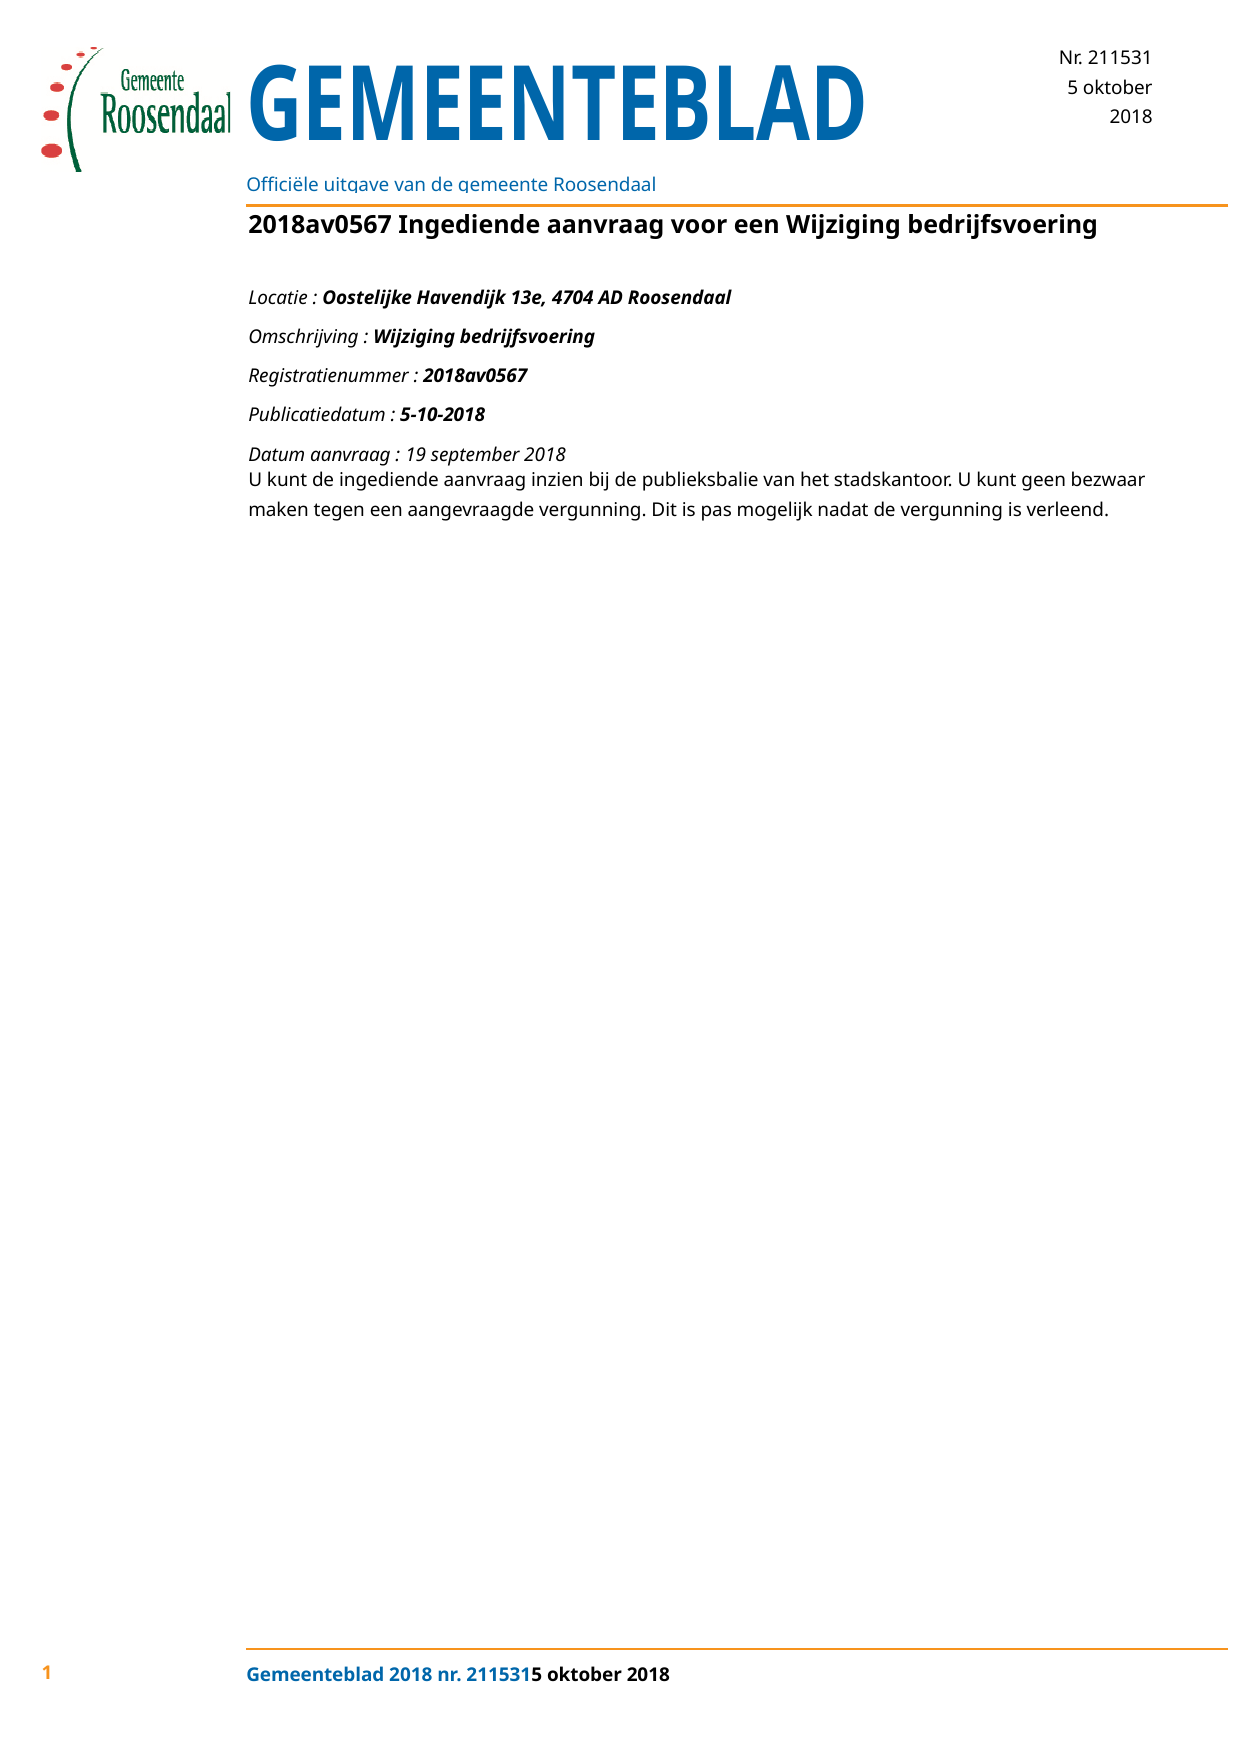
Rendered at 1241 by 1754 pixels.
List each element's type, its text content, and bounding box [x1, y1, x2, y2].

text Publicatiedatum : 5-10-2018 [248, 402, 1152, 427]
text Datum aanvraag : 19 september 2018 [248, 441, 1152, 467]
text Locatie : Oostelijke Havendijk 13e, 4704 AD Roosendaal [248, 284, 1152, 309]
text Omschrijving : Wijziging bedrijfsvoering [248, 323, 1152, 349]
text 2018av0567 Ingediende aanvraag voor een Wijziging bedrijfsvoering [248, 207, 1152, 241]
picture [41, 47, 231, 172]
text Registratienummer : 2018av0567 [248, 362, 1152, 388]
text U kunt de ingediende aanvraag inzien bij de publieksbalie van het stadskantoor. U kunt geen bezwaar maken tegen een aangevraagde vergunning. Dit is pas mogelijk nadat de vergunning is verleend. [248, 467, 1152, 522]
